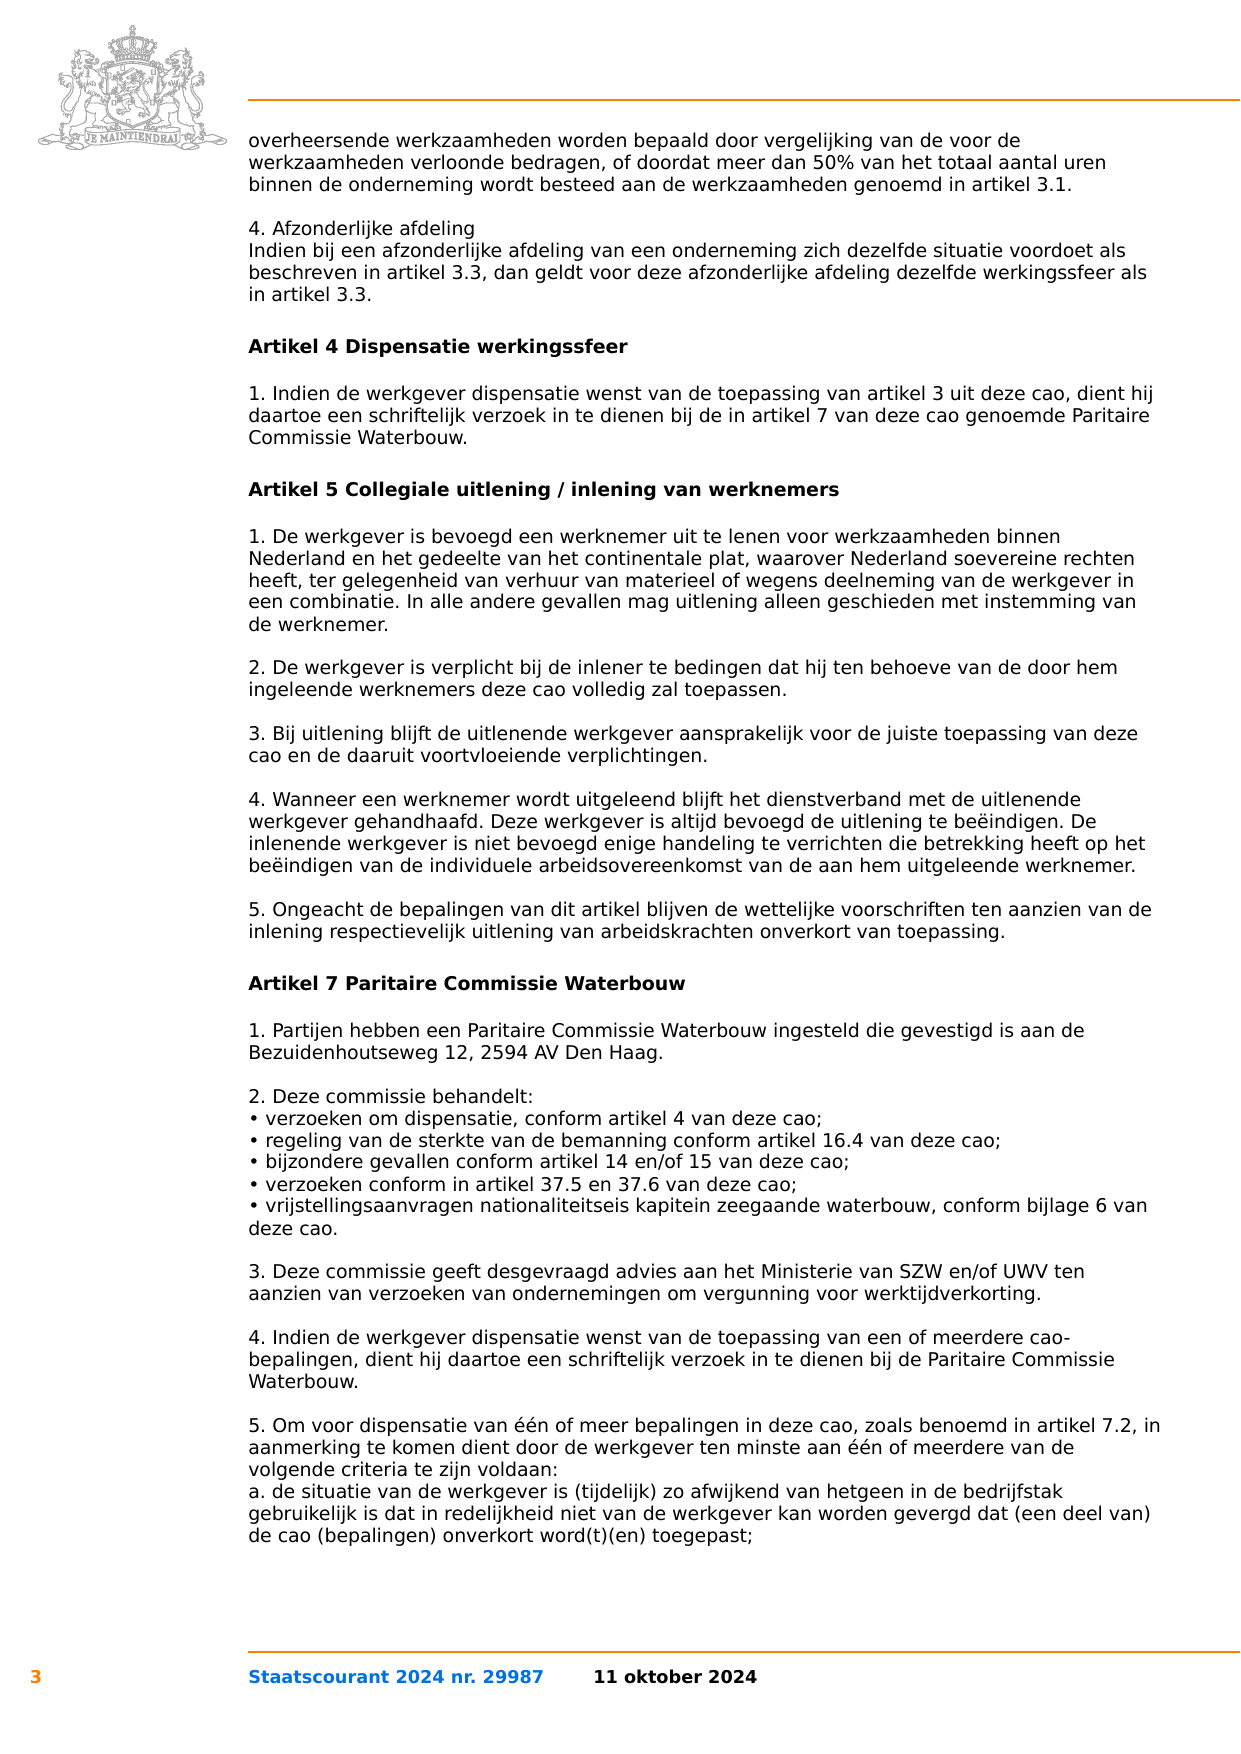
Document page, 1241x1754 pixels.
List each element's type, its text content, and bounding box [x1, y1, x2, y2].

text overheersende werkzaamheden worden bepaald door vergelijking van de voor de werkzaamheden verloonde bedragen, of doordat meer dan 50% van het totaal aantal uren binnen de onderneming wordt besteed aan de werkzaamheden genoemd in artikel 3.1. [248, 130, 1163, 196]
picture [38, 25, 227, 150]
subtitle Artikel 5 Collegiale uitlening / inlening van werknemers [248, 478, 1163, 501]
text 3. Bij uitlening blijft de uitlenende werkgever aansprakelijk voor de juiste toepassing van deze cao en de daaruit voortvloeiende verplichtingen. [248, 723, 1163, 767]
subtitle Artikel 4 Dispensatie werkingssfeer [248, 336, 1163, 358]
text • vrijstellingsaanvragen nationaliteitseis kapitein zeegaande waterbouw, conform bijlage 6 van deze cao. [248, 1195, 1163, 1239]
text a. de situatie van de werkgever is (tijdelijk) zo afwijkend van hetgeen in de bedrijfstak gebruikelijk is dat in redelijkheid niet van de werkgever kan worden gevergd dat (een deel van) de cao (bepalingen) onverkort word(t)(en) toegepast; [248, 1481, 1163, 1547]
text • verzoeken om dispensatie, conform artikel 4 van deze cao; [248, 1107, 1163, 1129]
text 1. Indien de werkgever dispensatie wenst van de toepassing van artikel 3 uit deze cao, dient hij daartoe een schriftelijk verzoek in te dienen bij de in artikel 7 van deze cao genoemde Paritaire Commissie Waterbouw. [248, 383, 1163, 448]
text 4. Indien de werkgever dispensatie wenst van de toepassing van een of meerdere cao-bepalingen, dient hij daartoe een schriftelijk verzoek in te dienen bij de Paritaire Commissie Waterbouw. [248, 1327, 1163, 1393]
text 5. Om voor dispensatie van één of meer bepalingen in deze cao, zoals benoemd in artikel 7.2, in aanmerking te komen dient door de werkgever ten minste aan één of meerdere van de volgende criteria te zijn voldaan: [248, 1415, 1163, 1481]
text 1. Partijen hebben een Paritaire Commissie Waterbouw ingesteld die gevestigd is aan de Bezuidenhoutseweg 12, 2594 AV Den Haag. [248, 1020, 1163, 1064]
text 4. Wanneer een werknemer wordt uitgeleend blijft het dienstverband met de uitlenende werkgever gehandhaafd. Deze werkgever is altijd bevoegd de uitlening te beëindigen. De inlenende werkgever is niet bevoegd enige handeling te verrichten die betrekking heeft op het beëindigen van de individuele arbeidsovereenkomst van de aan hem uitgeleende werknemer. [248, 789, 1163, 877]
text • regeling van de sterkte van de bemanning conform artikel 16.4 van deze cao; [248, 1129, 1163, 1151]
text • bijzondere gevallen conform artikel 14 en/of 15 van deze cao; [248, 1151, 1163, 1173]
text 5. Ongeacht de bepalingen van dit artikel blijven de wettelijke voorschriften ten aanzien van de inlening respectievelijk uitlening van arbeidskrachten onverkort van toepassing. [248, 899, 1163, 943]
text 2. De werkgever is verplicht bij de inlener te bedingen dat hij ten behoeve van de door hem ingeleende werknemers deze cao volledig zal toepassen. [248, 657, 1163, 701]
text 1. De werkgever is bevoegd een werknemer uit te lenen voor werkzaamheden binnen Nederland en het gedeelte van het continentale plat, waarover Nederland soevereine rechten heeft, ter gelegenheid van verhuur van materieel of wegens deelneming van de werkgever in een combinatie. In alle andere gevallen mag uitlening alleen geschieden met instemming van de werknemer. [248, 526, 1163, 635]
text 2. Deze commissie behandelt: [248, 1086, 1163, 1107]
text • verzoeken conform in artikel 37.5 en 37.6 van deze cao; [248, 1173, 1163, 1195]
subtitle Artikel 7 Paritaire Commissie Waterbouw [248, 973, 1163, 995]
text 4. Afzonderlijke afdeling [248, 218, 1163, 240]
text 3. Deze commissie geeft desgevraagd advies aan het Ministerie van SZW en/of UWV ten aanzien van verzoeken van ondernemingen om vergunning voor werktijdverkorting. [248, 1261, 1163, 1305]
text Indien bij een afzonderlijke afdeling van een onderneming zich dezelfde situatie voordoet als beschreven in artikel 3.3, dan geldt voor deze afzonderlijke afdeling dezelfde werkingssfeer als in artikel 3.3. [248, 240, 1163, 306]
